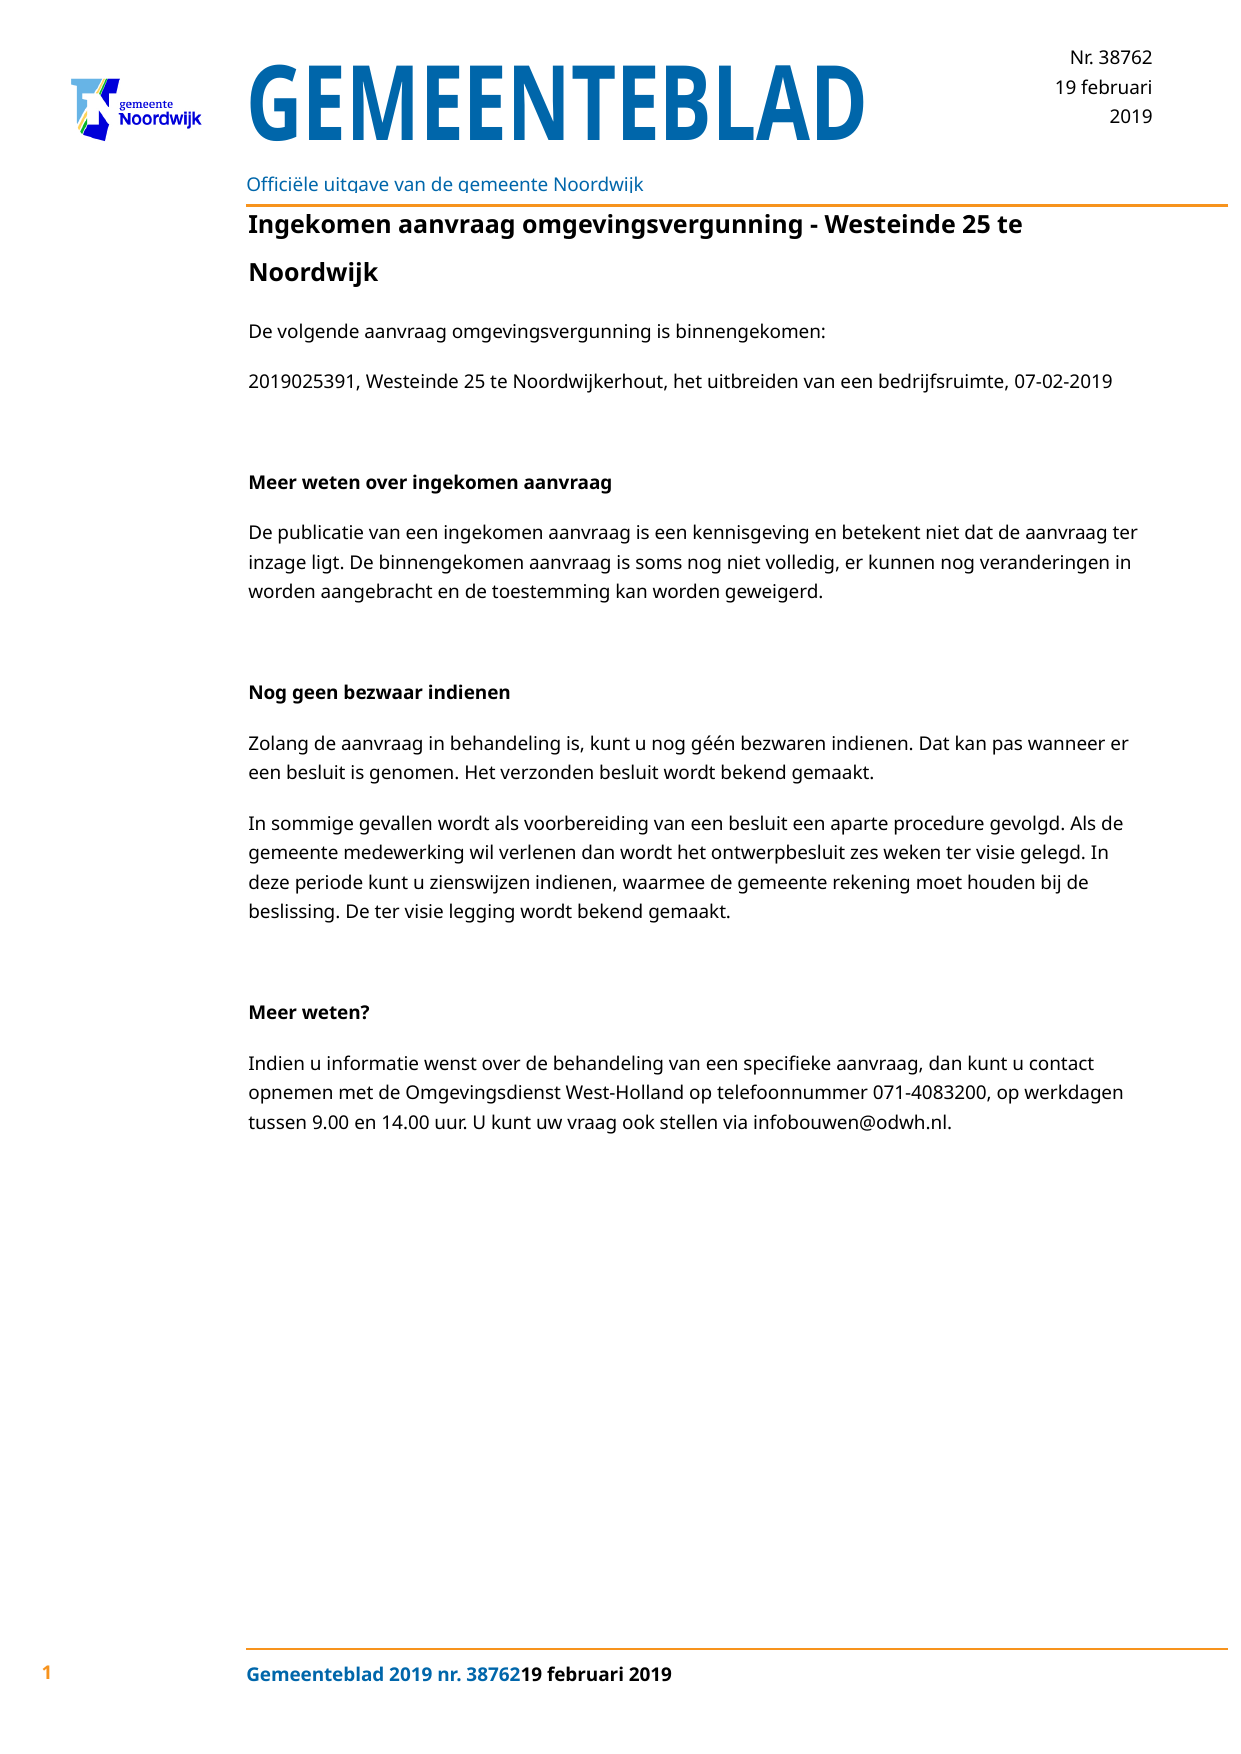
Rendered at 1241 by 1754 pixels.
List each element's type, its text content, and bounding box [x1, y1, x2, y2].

text Ingekomen aanvraag omgevingsvergunning - Westeinde 25 te Noordwijk [248, 207, 1152, 288]
text Zolang de aanvraag in behandeling is, kunt u nog géén bezwaren indienen. Dat kan pas wanneer er een besluit is genomen. Het verzonden besluit wordt bekend gemaakt. [248, 730, 1152, 785]
text De publicatie van een ingekomen aanvraag is een kennisgeving en betekent niet dat de aanvraag ter inzage ligt. De binnengekomen aanvraag is soms nog niet volledig, er kunnen nog veranderingen in worden aangebracht en de toestemming kan worden geweigerd. [248, 519, 1152, 604]
text Meer weten? [248, 999, 1152, 1025]
text Nog geen bezwaar indienen [248, 679, 1152, 705]
text Meer weten over ingekomen aanvraag [248, 469, 1152, 495]
text In sommige gevallen wordt als voorbereiding van een besluit een aparte procedure gevolgd. Als de gemeente medewerking wil verlenen dan wordt het ontwerpbesluit zes weken ter visie gelegd. In deze periode kunt u zienswijzen indienen, waarmee de gemeente rekening moet houden bij de beslissing. De ter visie legging wordt bekend gemaakt. [248, 810, 1152, 924]
text De volgende aanvraag omgevingsvergunning is binnengekomen: [248, 318, 1152, 344]
text 2019025391, Westeinde 25 te Noordwijkerhout, het uitbreiden van een bedrijfsruimte, 07-02-2019 [248, 368, 1152, 394]
picture [41, 47, 231, 172]
text Indien u informatie wenst over de behandeling van een specifieke aanvraag, dan kunt u contact opnemen met de Omgevingsdienst West-Holland op telefoonnummer 071-4083200, op werkdagen tussen 9.00 en 14.00 uur. U kunt uw vraag ook stellen via infobouwen@odwh.nl. [248, 1050, 1152, 1135]
